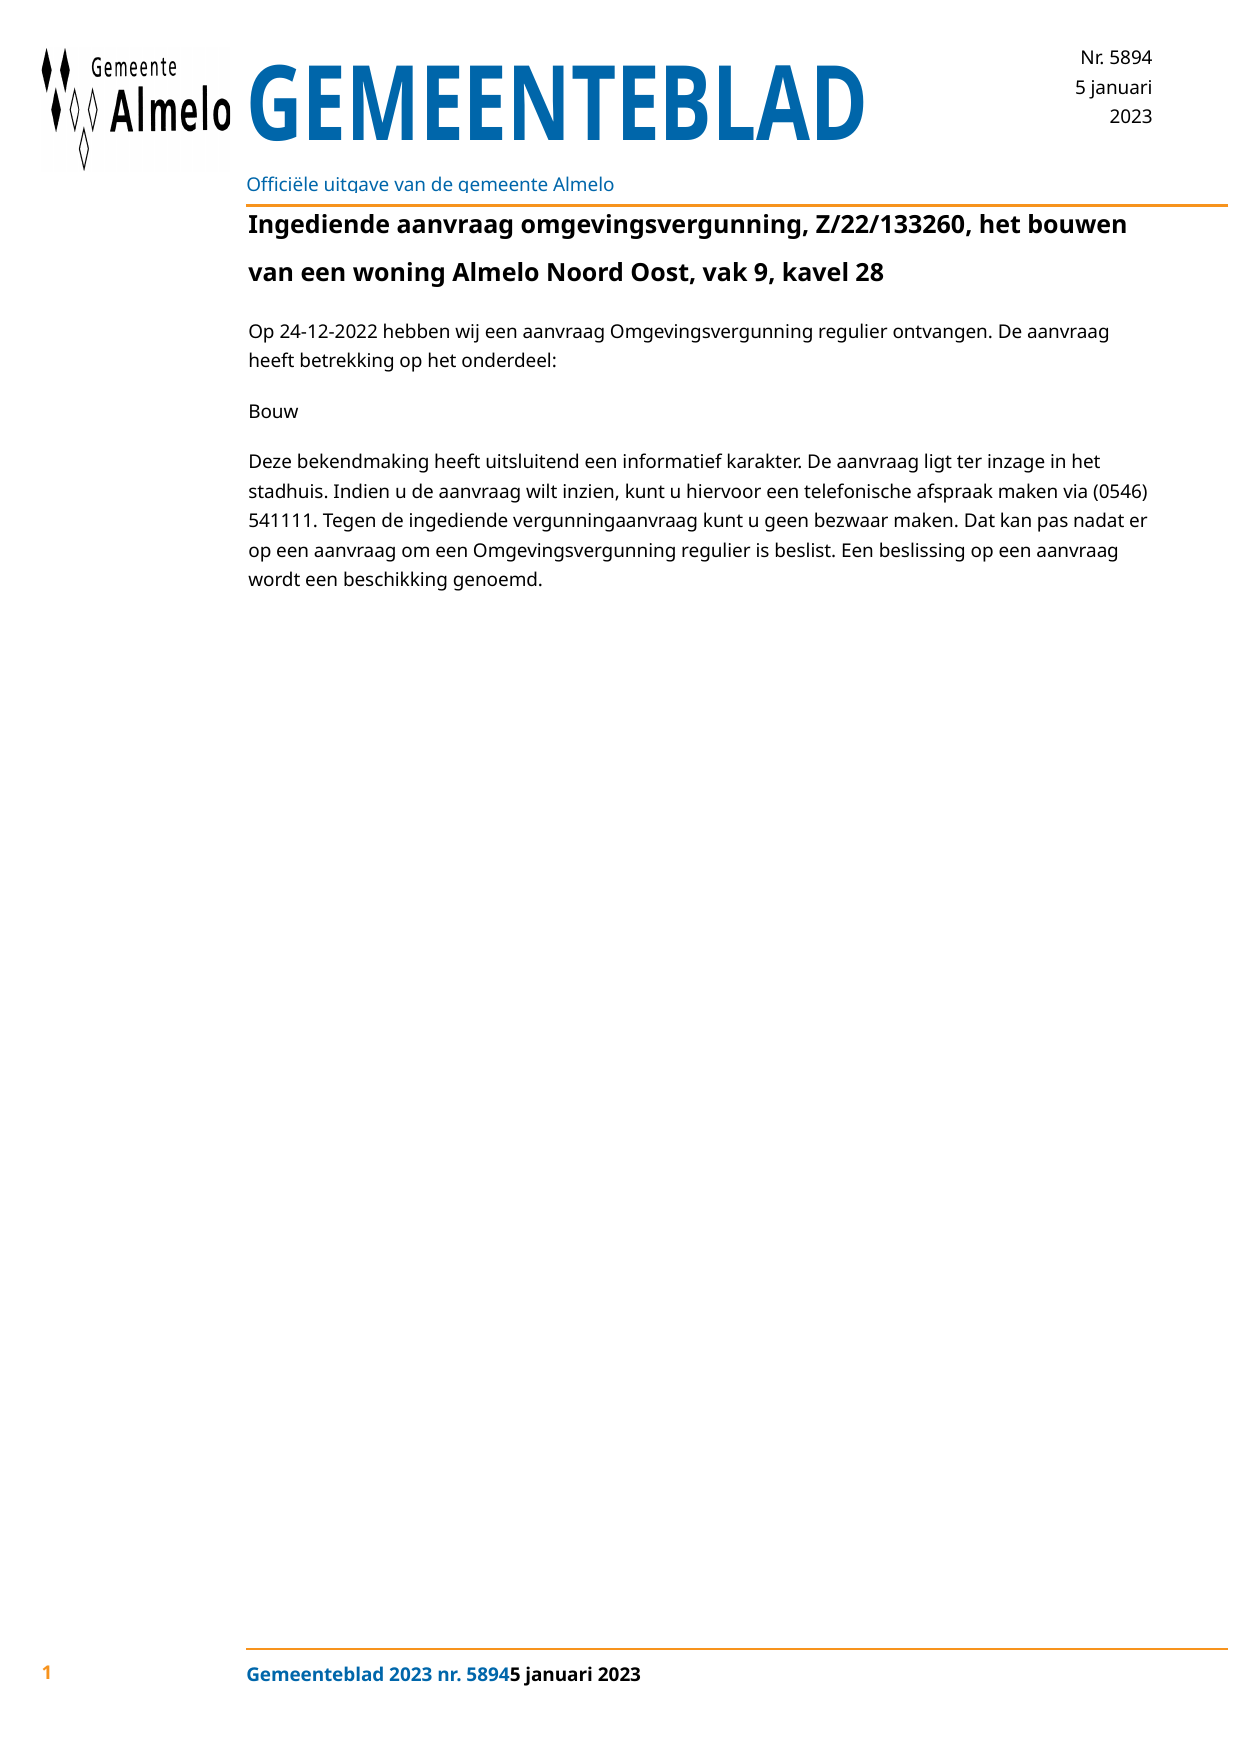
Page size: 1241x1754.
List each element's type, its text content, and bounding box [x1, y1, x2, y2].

text Op 24-12-2022 hebben wij een aanvraag Omgevingsvergunning regulier ontvangen. De aanvraag heeft betrekking op het onderdeel: [248, 318, 1152, 373]
text Bouw [248, 398, 1152, 424]
text Ingediende aanvraag omgevingsvergunning, Z/22/133260, het bouwen van een woning Almelo Noord Oost, vak 9, kavel 28 [248, 207, 1152, 288]
picture [41, 47, 231, 172]
text Deze bekendmaking heeft uitsluitend een informatief karakter. De aanvraag ligt ter inzage in het stadhuis. Indien u de aanvraag wilt inzien, kunt u hiervoor een telefonische afspraak maken via (0546) 541111. Tegen de ingediende vergunningaanvraag kunt u geen bezwaar maken. Dat kan pas nadat er op een aanvraag om een Omgevingsvergunning regulier is beslist. Een beslissing op een aanvraag wordt een beschikking genoemd. [248, 448, 1152, 592]
